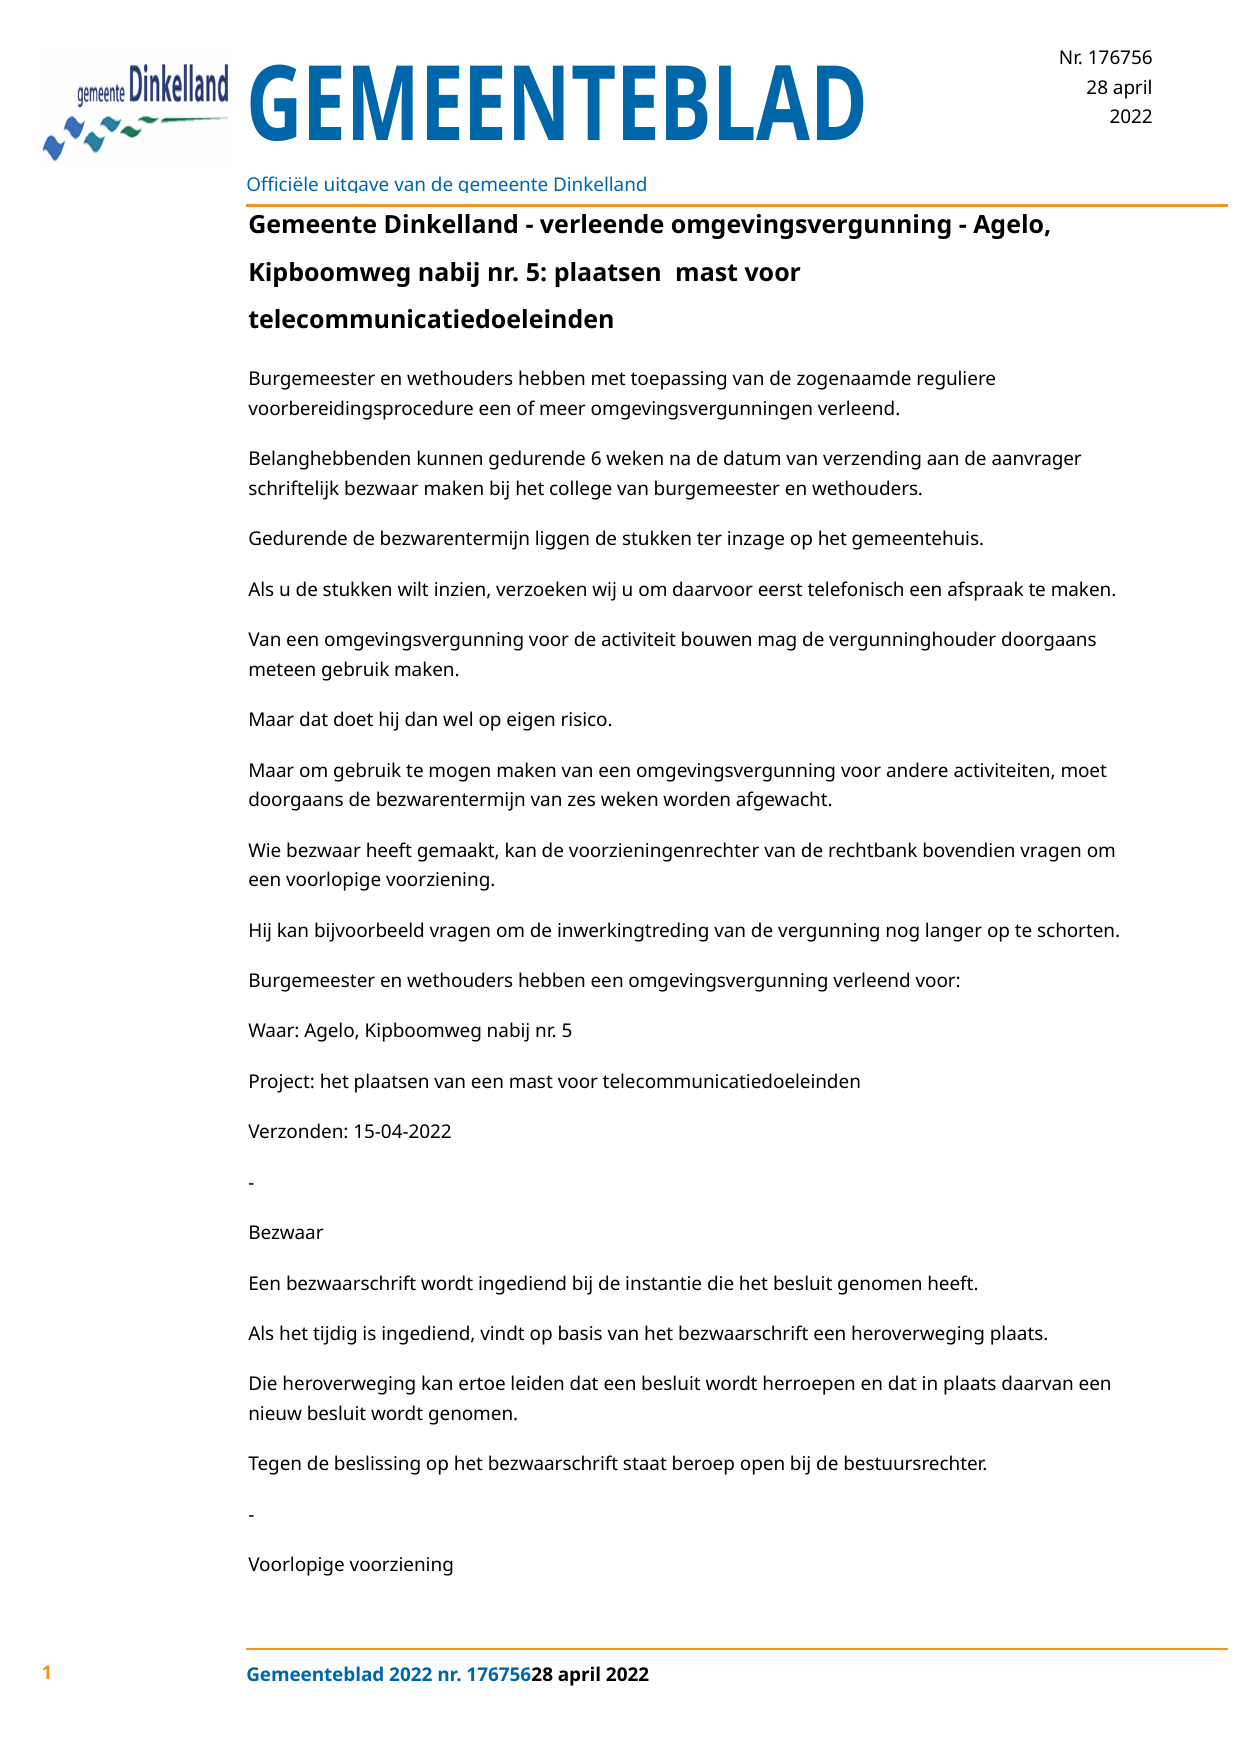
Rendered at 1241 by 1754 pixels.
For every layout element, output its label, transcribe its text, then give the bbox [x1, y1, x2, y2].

text Wie bezwaar heeft gemaakt, kan de voorzieningenrechter van de rechtbank bovendien vragen om een voorlopige voorziening. [248, 837, 1152, 892]
text Voorlopige voorziening [248, 1551, 1152, 1577]
text Van een omgevingsvergunning voor de activiteit bouwen mag de vergunninghouder doorgaans meteen gebruik maken. [248, 626, 1152, 682]
text Waar: Agelo, Kipboomweg nabij nr. 5 [248, 1018, 1152, 1043]
text Belanghebbenden kunnen gedurende 6 weken na de datum van verzending aan de aanvrager schriftelijk bezwaar maken bij het college van burgemeester en wethouders. [248, 446, 1152, 501]
text Maar dat doet hij dan wel op eigen risico. [248, 706, 1152, 732]
text Burgemeester en wethouders hebben met toepassing van de zogenaamde reguliere voorbereidingsprocedure een of meer omgevingsvergunningen verleend. [248, 366, 1152, 421]
text Maar om gebruik te mogen maken van een omgevingsvergunning voor andere activiteiten, moet doorgaans de bezwarentermijn van zes weken worden afgewacht. [248, 757, 1152, 812]
text Een bezwaarschrift wordt ingediend bij de instantie die het besluit genomen heeft. [248, 1270, 1152, 1295]
text - [248, 1169, 1152, 1194]
text Tegen de beslissing op het bezwaarschrift staat beroep open bij de bestuursrechter. [248, 1451, 1152, 1476]
text Gemeente Dinkelland - verleende omgevingsvergunning - Agelo, Kipboomweg nabij nr. 5: plaatsen mast voor telecommunicatiedoeleinden [248, 207, 1152, 336]
text Die heroverweging kan ertoe leiden dat een besluit wordt herroepen en dat in plaats daarvan een nieuw besluit wordt genomen. [248, 1371, 1152, 1426]
text Als het tijdig is ingediend, vindt op basis van het bezwaarschrift een heroverweging plaats. [248, 1320, 1152, 1346]
text Project: het plaatsen van een mast voor telecommunicatiedoeleinden [248, 1068, 1152, 1094]
text Bezwaar [248, 1219, 1152, 1245]
text Burgemeester en wethouders hebben een omgevingsvergunning verleend voor: [248, 967, 1152, 993]
text - [248, 1501, 1152, 1527]
text Hij kan bijvoorbeeld vragen om de inwerkingtreding van de vergunning nog langer op te schorten. [248, 917, 1152, 942]
picture [41, 47, 231, 172]
text Gedurende de bezwarentermijn liggen de stukken ter inzage op het gemeentehuis. [248, 526, 1152, 551]
text Verzonden: 15-04-2022 [248, 1118, 1152, 1144]
text Als u de stukken wilt inzien, verzoeken wij u om daarvoor eerst telefonisch een afspraak te maken. [248, 576, 1152, 602]
